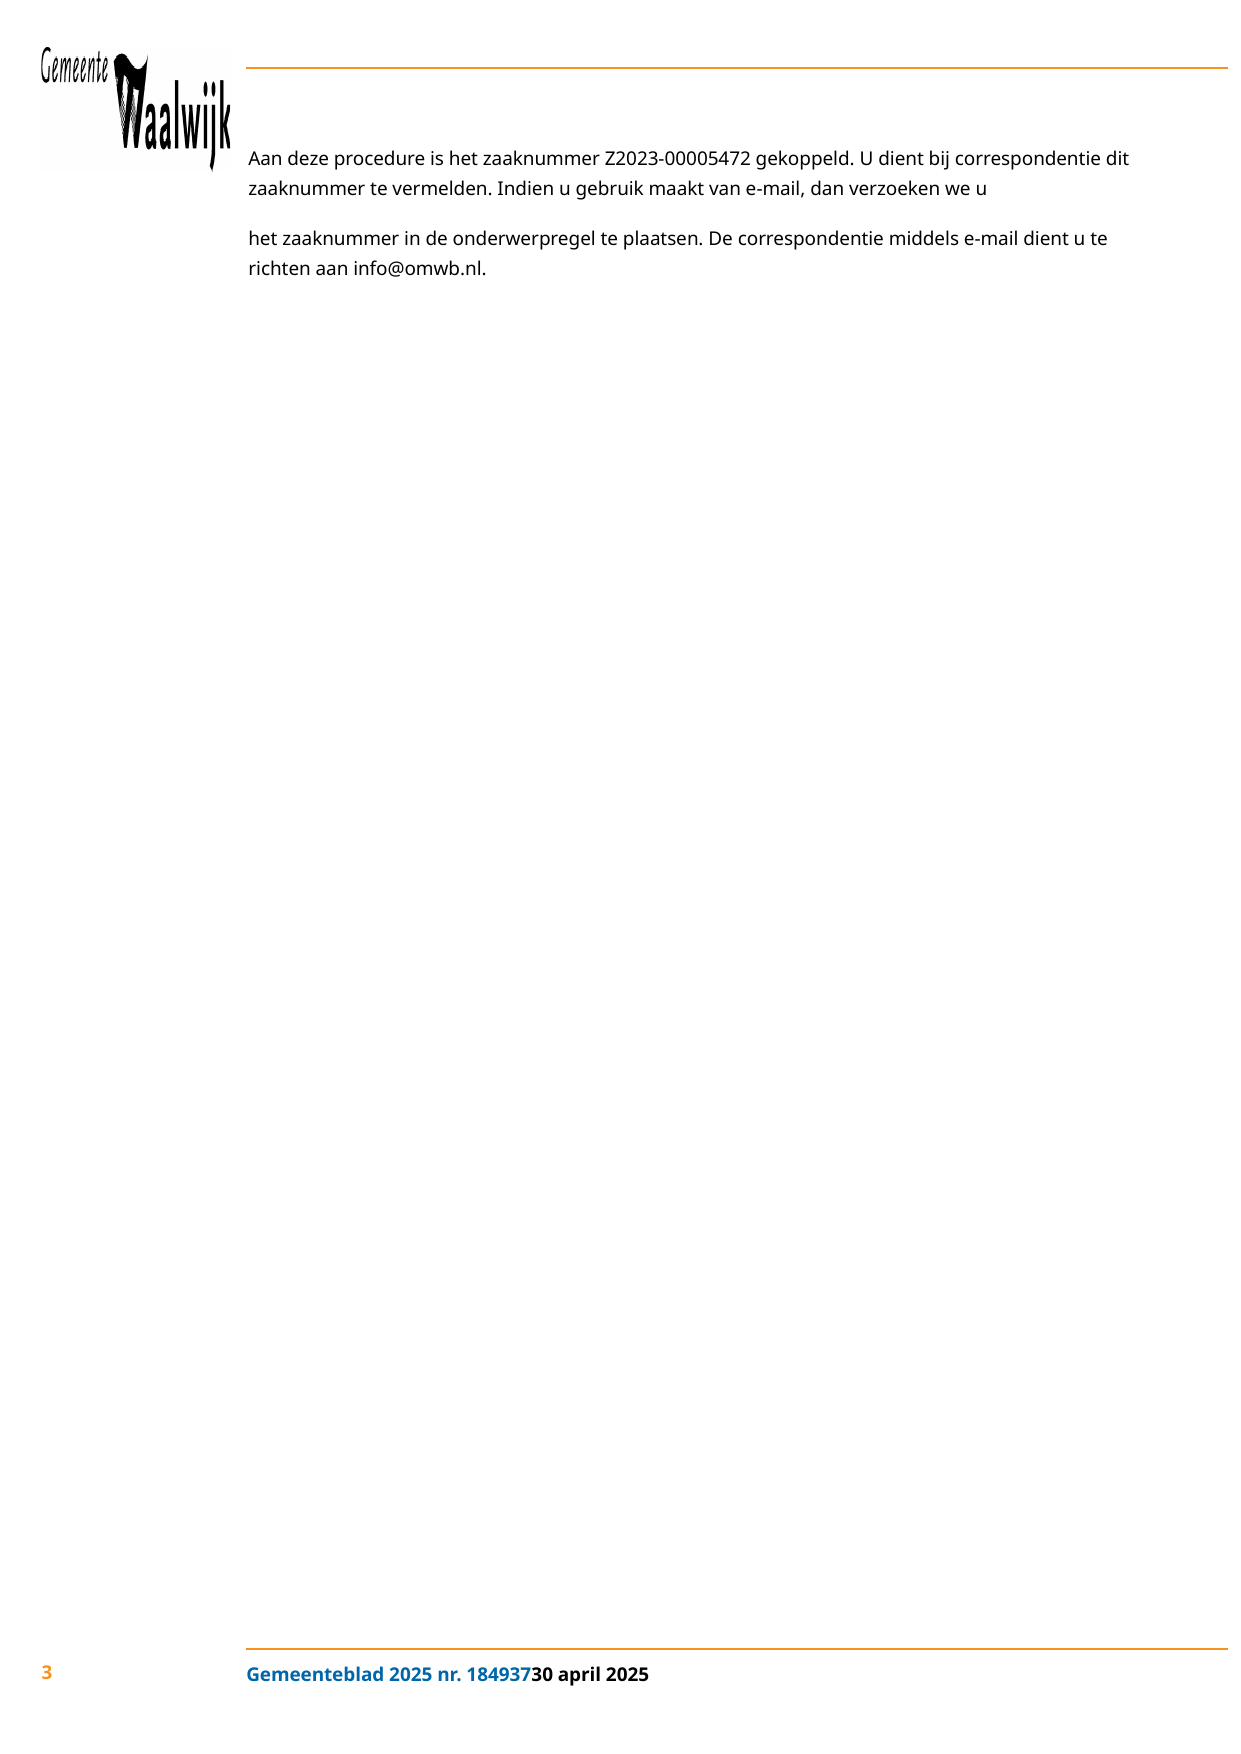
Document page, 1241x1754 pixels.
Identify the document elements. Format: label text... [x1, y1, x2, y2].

picture [41, 47, 231, 172]
text het zaaknummer in de onderwerpregel te plaatsen. De correspondentie middels e-mail dient u te richten aan info@omwb.nl. [248, 225, 1152, 281]
text Aan deze procedure is het zaaknummer Z2023-00005472 gekoppeld. U dient bij correspondentie dit zaaknummer te vermelden. Indien u gebruik maakt van e-mail, dan verzoeken we u [248, 145, 1152, 201]
